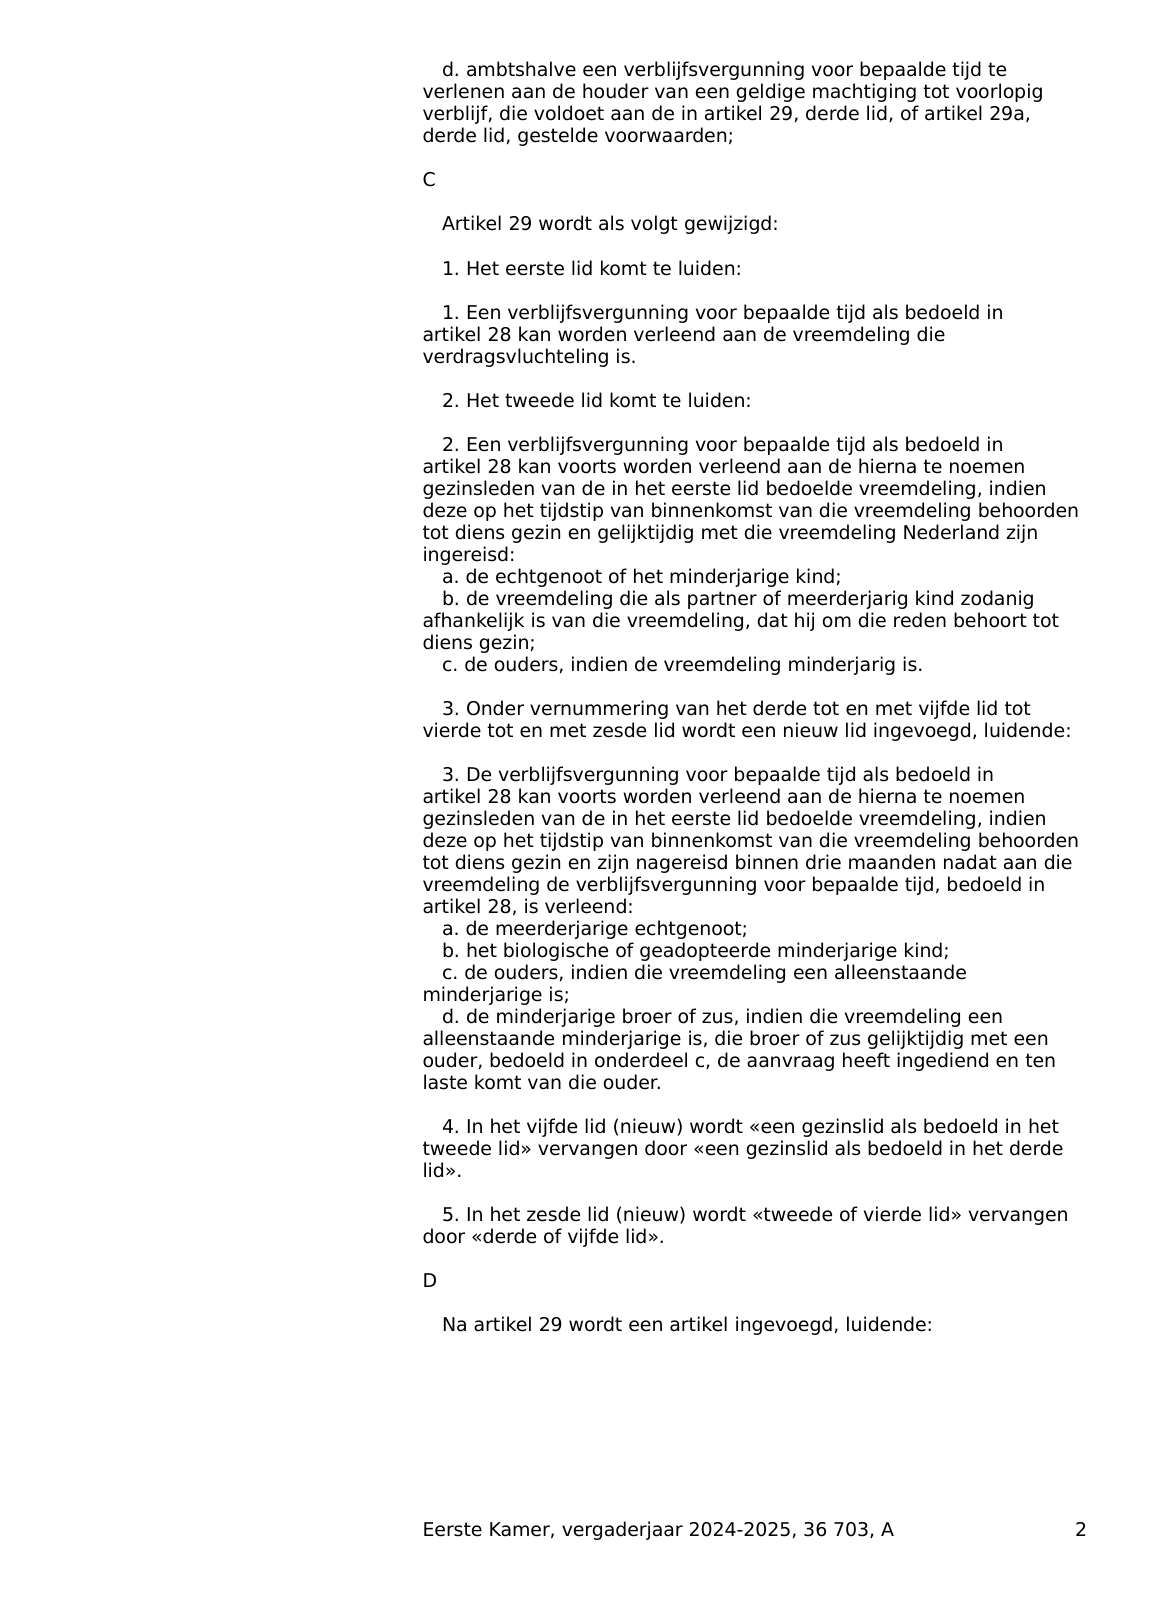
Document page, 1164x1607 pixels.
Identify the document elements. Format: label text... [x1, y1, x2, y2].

text 5. In het zesde lid (nieuw) wordt «tweede of vierde lid» vervangen door «derde of vijfde lid». [422, 1204, 1087, 1248]
text Artikel 29 wordt als volgt gewijzigd: [422, 213, 1087, 235]
text D [422, 1270, 1087, 1292]
text 4. In het vijfde lid (nieuw) wordt «een gezinslid als bedoeld in het tweede lid» vervangen door «een gezinslid als bedoeld in het derde lid». [422, 1116, 1087, 1182]
text 3. De verblijfsvergunning voor bepaalde tijd als bedoeld in artikel 28 kan voorts worden verleend aan de hierna te noemen gezinsleden van de in het eerste lid bedoelde vreemdeling, indien deze op het tijdstip van binnenkomst van die vreemdeling behoorden tot diens gezin en zijn nagereisd binnen drie maanden nadat aan die vreemdeling de verblijfsvergunning voor bepaalde tijd, bedoeld in artikel 28, is verleend: [422, 764, 1087, 918]
text C [422, 169, 1087, 191]
text 2. Een verblijfsvergunning voor bepaalde tijd als bedoeld in artikel 28 kan voorts worden verleend aan de hierna te noemen gezinsleden van de in het eerste lid bedoelde vreemdeling, indien deze op het tijdstip van binnenkomst van die vreemdeling behoorden tot diens gezin en gelijktijdig met die vreemdeling Nederland zijn ingereisd: [422, 434, 1087, 566]
text Na artikel 29 wordt een artikel ingevoegd, luidende: [422, 1314, 1087, 1336]
text b. de vreemdeling die als partner of meerderjarig kind zodanig afhankelijk is van die vreemdeling, dat hij om die reden behoort tot diens gezin; [422, 588, 1087, 654]
text 2. Het tweede lid komt te luiden: [422, 390, 1087, 412]
text 1. Een verblijfsvergunning voor bepaalde tijd als bedoeld in artikel 28 kan worden verleend aan de vreemdeling die verdragsvluchteling is. [422, 302, 1087, 368]
text c. de ouders, indien de vreemdeling minderjarig is. [422, 654, 1087, 676]
text 1. Het eerste lid komt te luiden: [422, 257, 1087, 279]
text d. de minderjarige broer of zus, indien die vreemdeling een alleenstaande minderjarige is, die broer of zus gelijktijdig met een ouder, bedoeld in onderdeel c, de aanvraag heeft ingediend en ten laste komt van die ouder. [422, 1006, 1087, 1094]
text 3. Onder vernummering van het derde tot en met vijfde lid tot vierde tot en met zesde lid wordt een nieuw lid ingevoegd, luidende: [422, 698, 1087, 742]
text b. het biologische of geadopteerde minderjarige kind; [422, 940, 1087, 962]
text d. ambtshalve een verblijfsvergunning voor bepaalde tijd te verlenen aan de houder van een geldige machtiging tot voorlopig verblijf, die voldoet aan de in artikel 29, derde lid, of artikel 29a, derde lid, gestelde voorwaarden; [422, 59, 1087, 147]
text a. de echtgenoot of het minderjarige kind; [422, 566, 1087, 588]
text c. de ouders, indien die vreemdeling een alleenstaande minderjarige is; [422, 962, 1087, 1006]
text a. de meerderjarige echtgenoot; [422, 918, 1087, 940]
